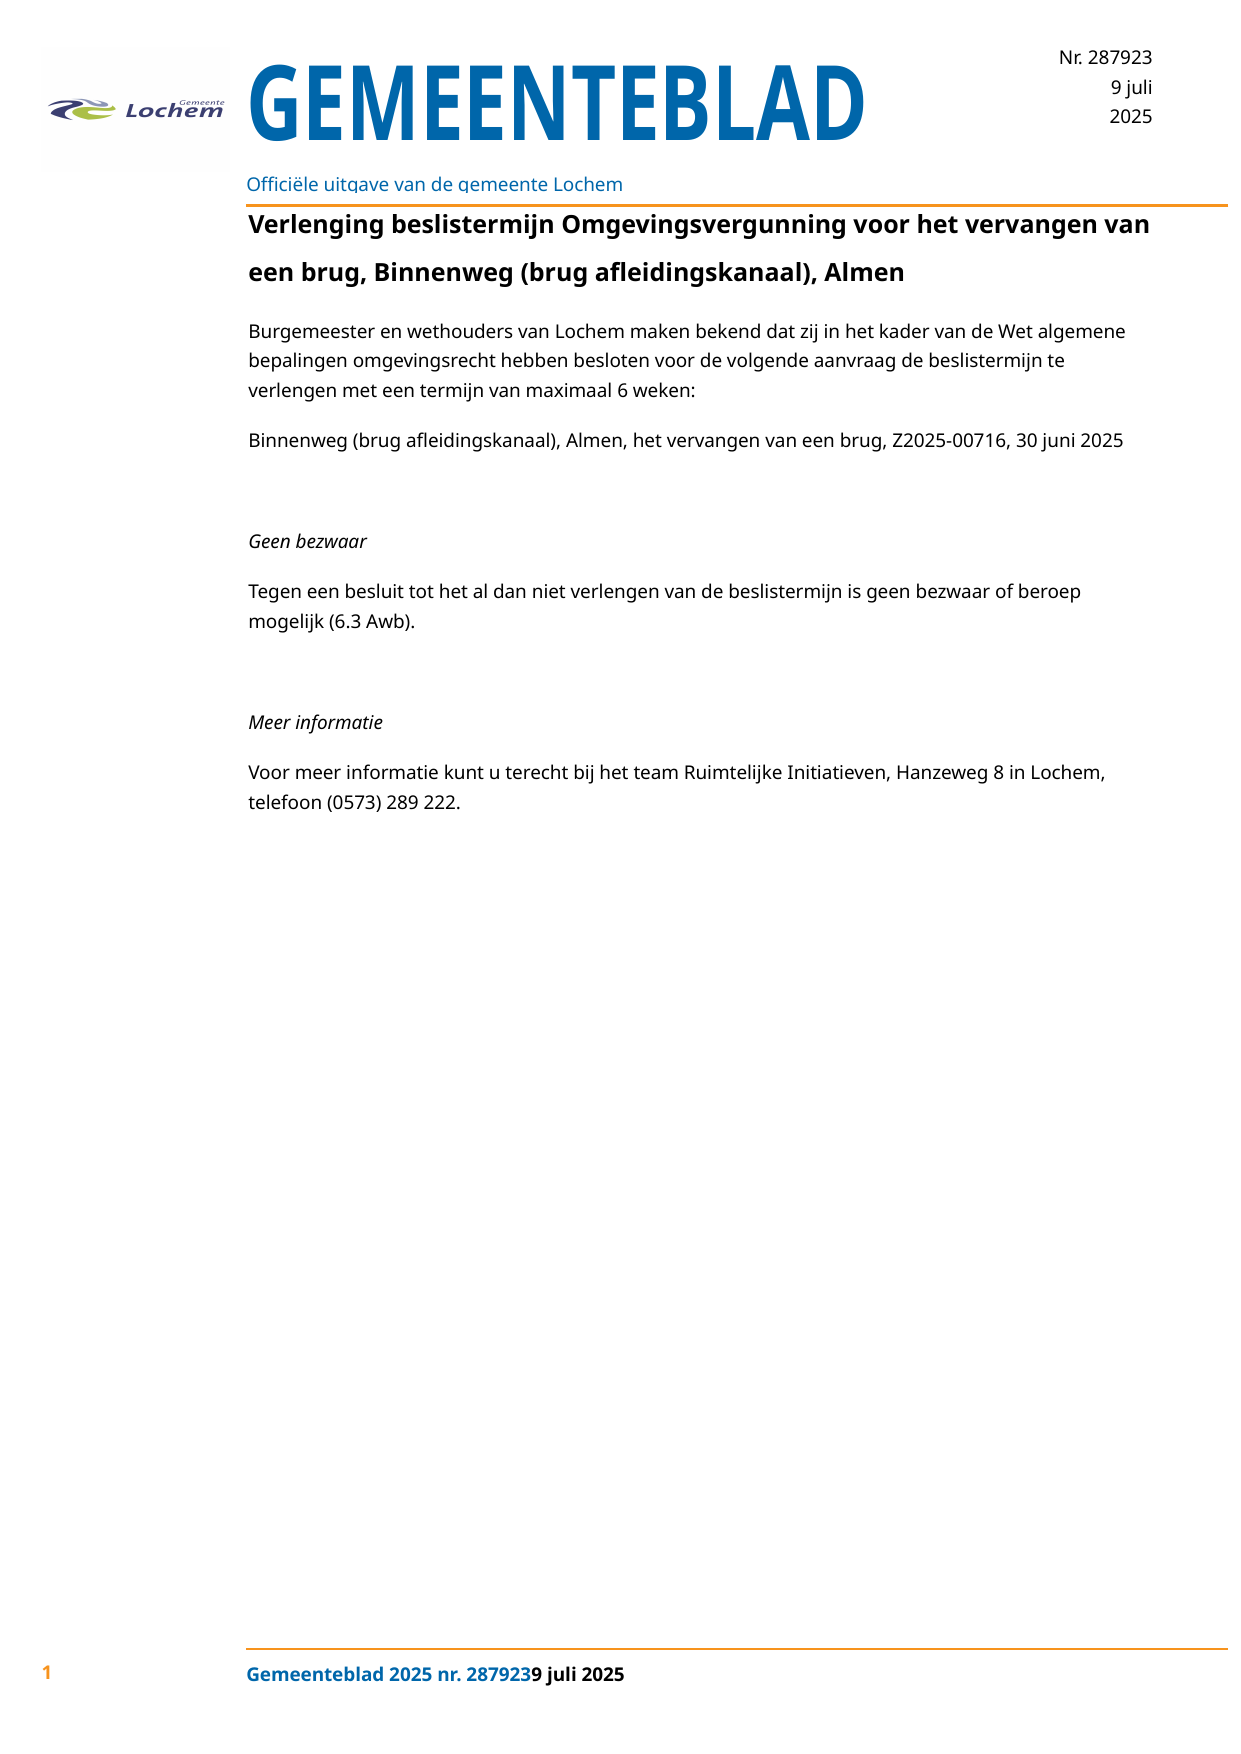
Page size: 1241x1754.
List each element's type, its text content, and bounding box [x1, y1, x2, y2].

picture [41, 47, 231, 172]
text Verlenging beslistermijn Omgevingsvergunning voor het vervangen van een brug, Binnenweg (brug afleidingskanaal), Almen [248, 207, 1152, 288]
text Tegen een besluit tot het al dan niet verlengen van de beslistermijn is geen bezwaar of beroep mogelijk (6.3 Awb). [248, 579, 1152, 634]
text Voor meer informatie kunt u terecht bij het team Ruimtelijke Initiatieven, Hanzeweg 8 in Lochem, telefoon (0573) 289 222. [248, 759, 1152, 815]
text Binnenweg (brug afleidingskanaal), Almen, het vervangen van een brug, Z2025-00716, 30 juni 2025 [248, 427, 1152, 453]
text Geen bezwaar [248, 528, 1152, 554]
text Burgemeester en wethouders van Lochem maken bekend dat zij in het kader van de Wet algemene bepalingen omgevingsrecht hebben besloten voor de volgende aanvraag de beslistermijn te verlengen met een termijn van maximaal 6 weken: [248, 318, 1152, 403]
text Meer informatie [248, 709, 1152, 735]
